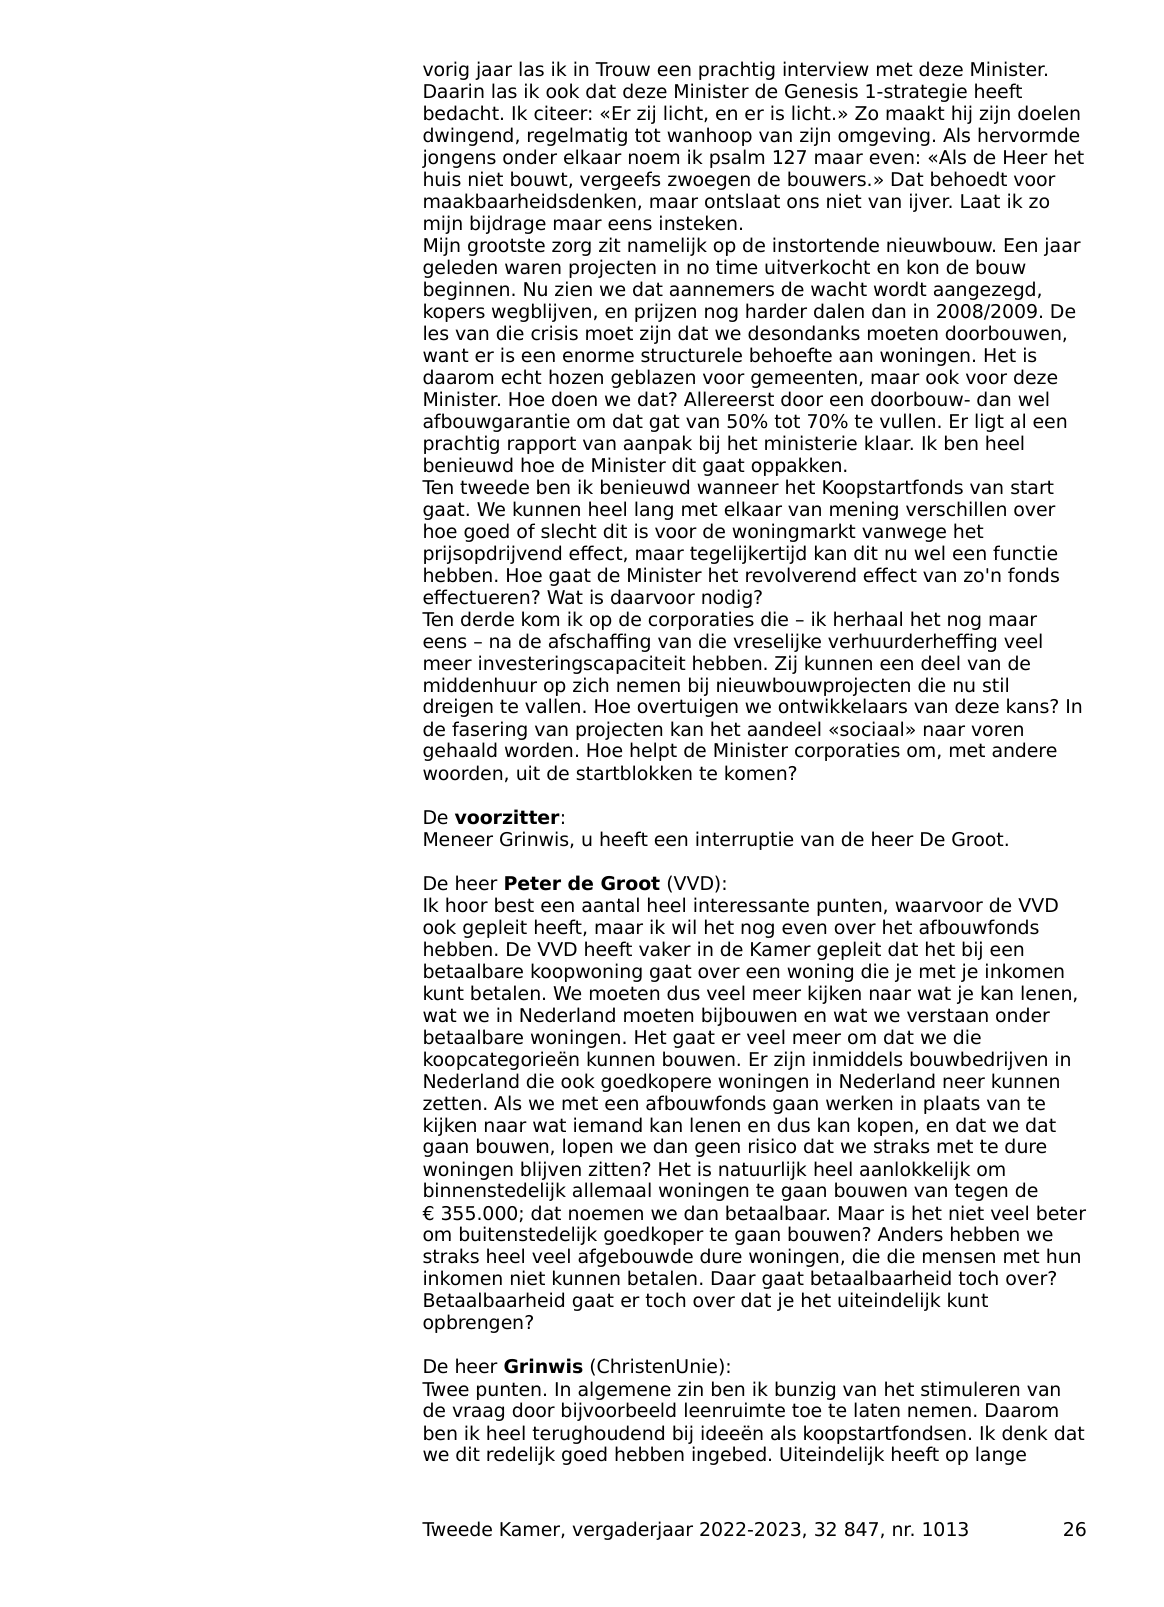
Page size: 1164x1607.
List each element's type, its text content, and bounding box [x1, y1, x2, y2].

text Ten tweede ben ik benieuwd wanneer het Koopstartfonds van start gaat. We kunnen heel lang met elkaar van mening verschillen over hoe goed of slecht dit is voor de woningmarkt vanwege het prijsopdrijvend effect, maar tegelijkertijd kan dit nu wel een functie hebben. Hoe gaat de Minister het revolverend effect van zo'n fonds effectueren? Wat is daarvoor nodig? [422, 477, 1087, 608]
text Meneer Grinwis, u heeft een interruptie van de heer De Groot. [422, 828, 1087, 851]
text De heer Grinwis (ChristenUnie): [422, 1356, 1087, 1378]
text vorig jaar las ik in Trouw een prachtig interview met deze Minister. Daarin las ik ook dat deze Minister de Genesis 1-strategie heeft bedacht. Ik citeer: «Er zij licht, en er is licht.» Zo maakt hij zijn doelen dwingend, regelmatig tot wanhoop van zijn omgeving. Als hervormde jongens onder elkaar noem ik psalm 127 maar even: «Als de Heer het huis niet bouwt, vergeefs zwoegen de bouwers.» Dat behoedt voor maakbaarheidsdenken, maar ontslaat ons niet van ijver. Laat ik zo mijn bijdrage maar eens insteken. [422, 59, 1087, 235]
text De heer Peter de Groot (VVD): [422, 873, 1087, 895]
text Ten derde kom ik op de corporaties die – ik herhaal het nog maar eens – na de afschaffing van die vreselijke verhuurderheffing veel meer investeringscapaciteit hebben. Zij kunnen een deel van de middenhuur op zich nemen bij nieuwbouwprojecten die nu stil dreigen te vallen. Hoe overtuigen we ontwikkelaars van deze kans? In de fasering van projecten kan het aandeel «sociaal» naar voren gehaald worden. Hoe helpt de Minister corporaties om, met andere woorden, uit de startblokken te komen? [422, 608, 1087, 784]
text Twee punten. In algemene zin ben ik bunzig van het stimuleren van de vraag door bijvoorbeeld leenruimte toe te laten nemen. Daarom ben ik heel terughoudend bij ideeën als koopstartfondsen. Ik denk dat we dit redelijk goed hebben ingebed. Uiteindelijk heeft op lange [422, 1378, 1087, 1466]
text Ik hoor best een aantal heel interessante punten, waarvoor de VVD ook gepleit heeft, maar ik wil het nog even over het afbouwfonds hebben. De VVD heeft vaker in de Kamer gepleit dat het bij een betaalbare koopwoning gaat over een woning die je met je inkomen kunt betalen. We moeten dus veel meer kijken naar wat je kan lenen, wat we in Nederland moeten bijbouwen en wat we verstaan onder betaalbare woningen. Het gaat er veel meer om dat we die koopcategorieën kunnen bouwen. Er zijn inmiddels bouwbedrijven in Nederland die ook goedkopere woningen in Nederland neer kunnen zetten. Als we met een afbouwfonds gaan werken in plaats van te kijken naar wat iemand kan lenen en dus kan kopen, en dat we dat gaan bouwen, lopen we dan geen risico dat we straks met te dure woningen blijven zitten? Het is natuurlijk heel aanlokkelijk om binnenstedelijk allemaal woningen te gaan bouwen van tegen de € 355.000; dat noemen we dan betaalbaar. Maar is het niet veel beter om buitenstedelijk goedkoper te gaan bouwen? Anders hebben we straks heel veel afgebouwde dure woningen, die die mensen met hun inkomen niet kunnen betalen. Daar gaat betaalbaarheid toch over? Betaalbaarheid gaat er toch over dat je het uiteindelijk kunt opbrengen? [422, 895, 1087, 1334]
text Mijn grootste zorg zit namelijk op de instortende nieuwbouw. Een jaar geleden waren projecten in no time uitverkocht en kon de bouw beginnen. Nu zien we dat aannemers de wacht wordt aangezegd, kopers wegblijven, en prijzen nog harder dalen dan in 2008/2009. De les van die crisis moet zijn dat we desondanks moeten doorbouwen, want er is een enorme structurele behoefte aan woningen. Het is daarom echt hozen geblazen voor gemeenten, maar ook voor deze Minister. Hoe doen we dat? Allereerst door een doorbouw- dan wel afbouwgarantie om dat gat van 50% tot 70% te vullen. Er ligt al een prachtig rapport van aanpak bij het ministerie klaar. Ik ben heel benieuwd hoe de Minister dit gaat oppakken. [422, 235, 1087, 477]
text De voorzitter: [422, 807, 1087, 828]
